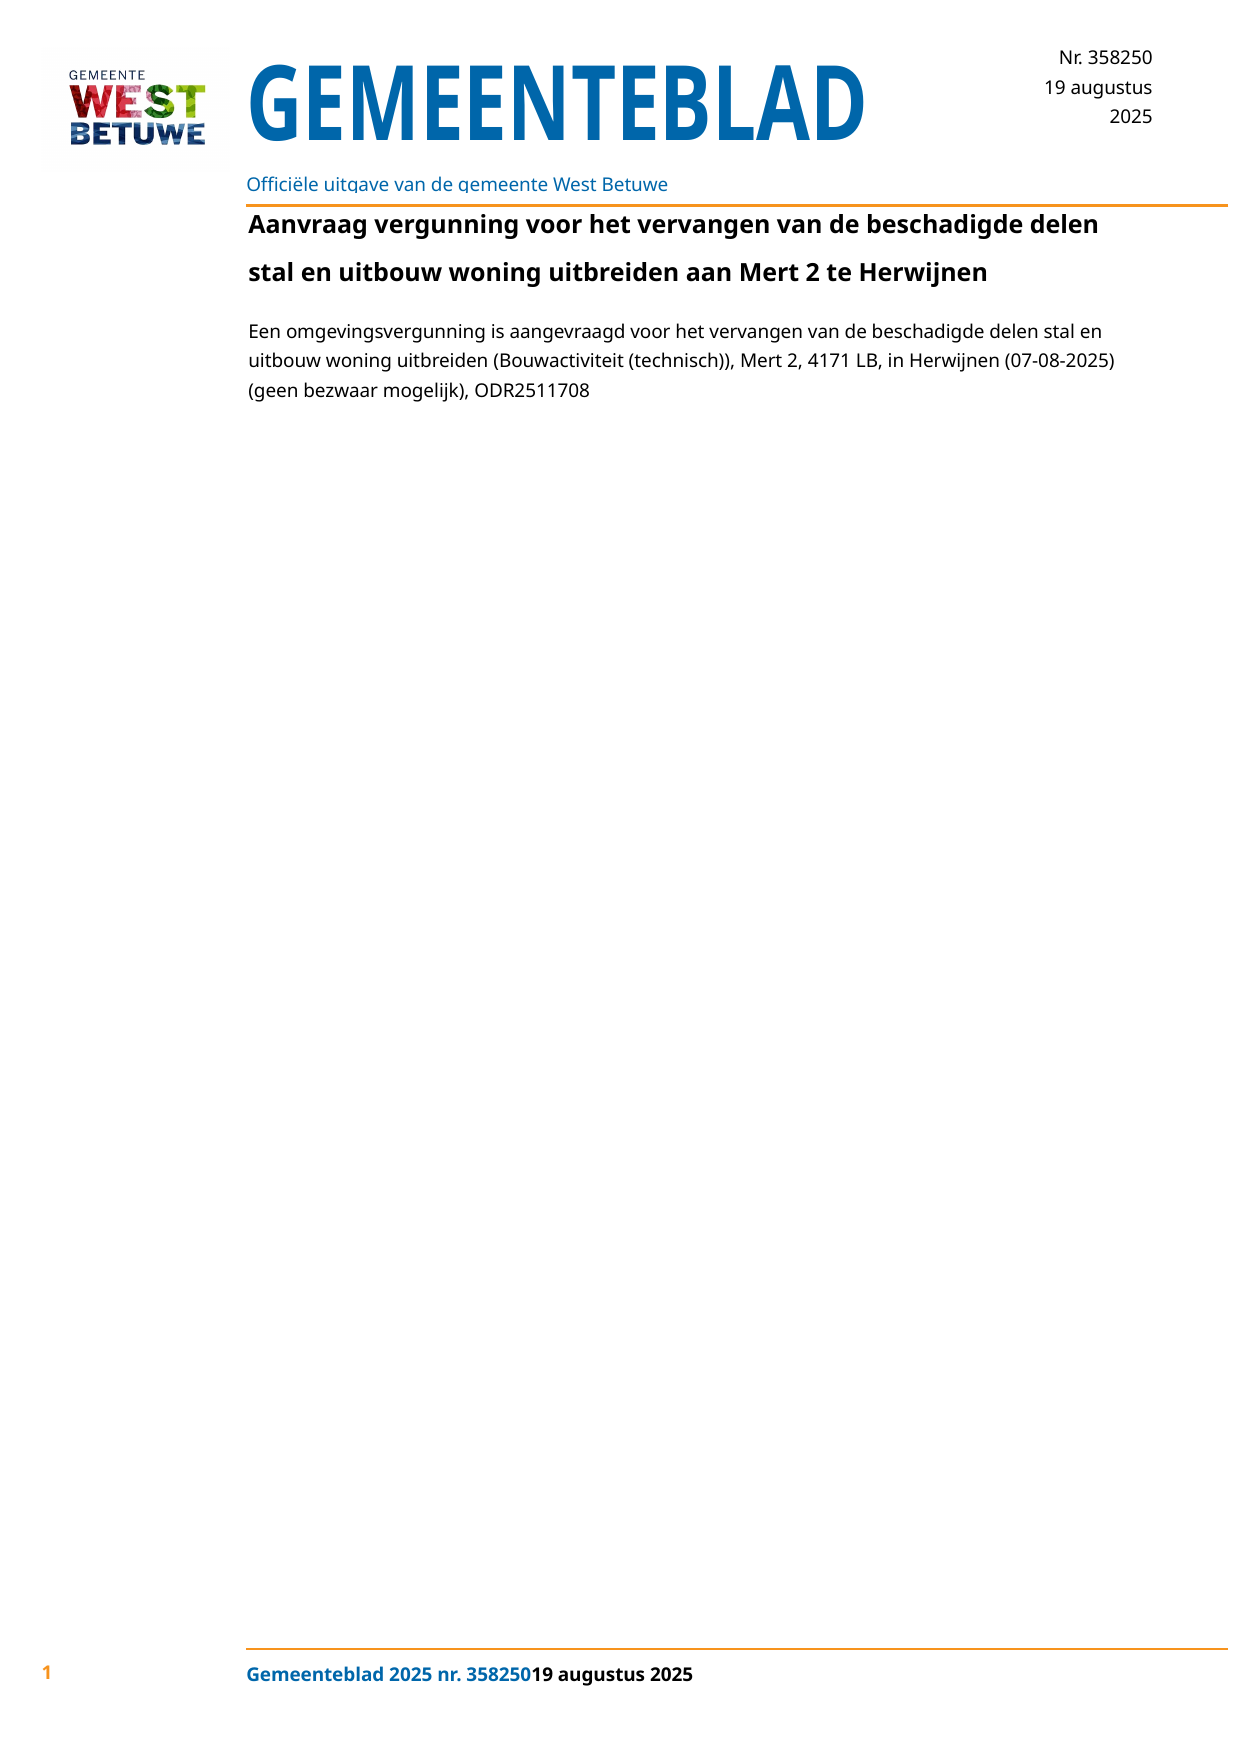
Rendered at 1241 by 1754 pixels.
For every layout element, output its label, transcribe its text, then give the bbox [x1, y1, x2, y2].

text Een omgevingsvergunning is aangevraagd voor het vervangen van de beschadigde delen stal en uitbouw woning uitbreiden (Bouwactiviteit (technisch)), Mert 2, 4171 LB, in Herwijnen (07-08-2025) (geen bezwaar mogelijk), ODR2511708 [248, 318, 1152, 403]
text Aanvraag vergunning voor het vervangen van de beschadigde delen stal en uitbouw woning uitbreiden aan Mert 2 te Herwijnen [248, 207, 1152, 288]
picture [41, 47, 231, 172]
